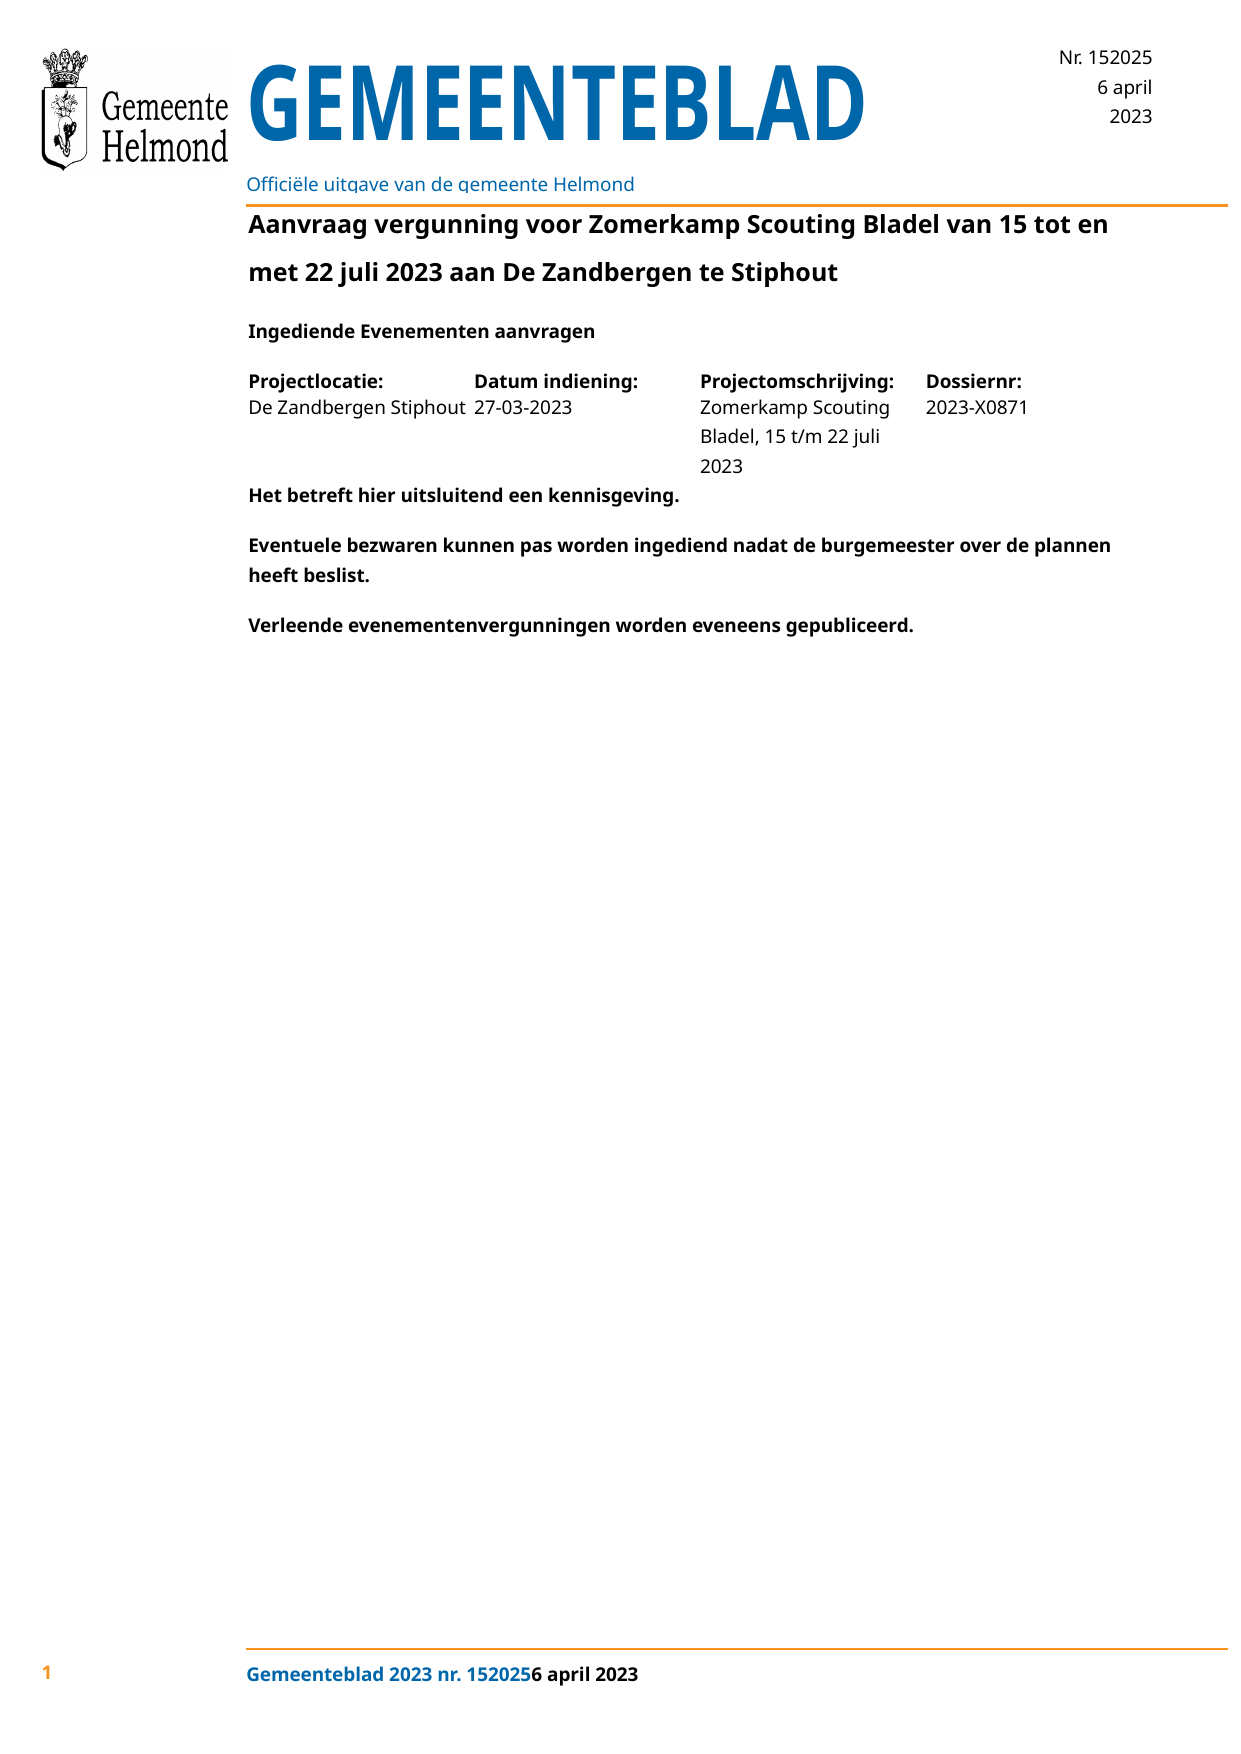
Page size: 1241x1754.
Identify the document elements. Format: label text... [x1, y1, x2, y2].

table_header Projectlocatie: [248, 369, 474, 394]
text Het betreft hier uitsluitend een kennisgeving. [248, 482, 1152, 508]
text Ingediende Evenementen aanvragen [248, 318, 1152, 344]
text Verleende evenementenvergunningen worden eveneens gepubliceerd. [248, 613, 1152, 638]
table_cell De Zandbergen Stiphout [248, 394, 474, 479]
text Eventuele bezwaren kunnen pas worden ingediend nadat de burgemeester over de plannen heeft beslist. [248, 533, 1152, 588]
picture [41, 47, 231, 172]
table_header Projectomschrijving: [700, 369, 926, 394]
table_header Datum indiening: [474, 369, 700, 394]
table_cell 2023-X0871 [926, 394, 1152, 479]
table_cell Zomerkamp Scouting Bladel, 15 t/m 22 juli 2023 [700, 394, 926, 479]
text Aanvraag vergunning voor Zomerkamp Scouting Bladel van 15 tot en met 22 juli 2023 aan De Zandbergen te Stiphout [248, 207, 1152, 288]
table_cell 27-03-2023 [474, 394, 700, 479]
table_header Dossiernr: [926, 369, 1152, 394]
